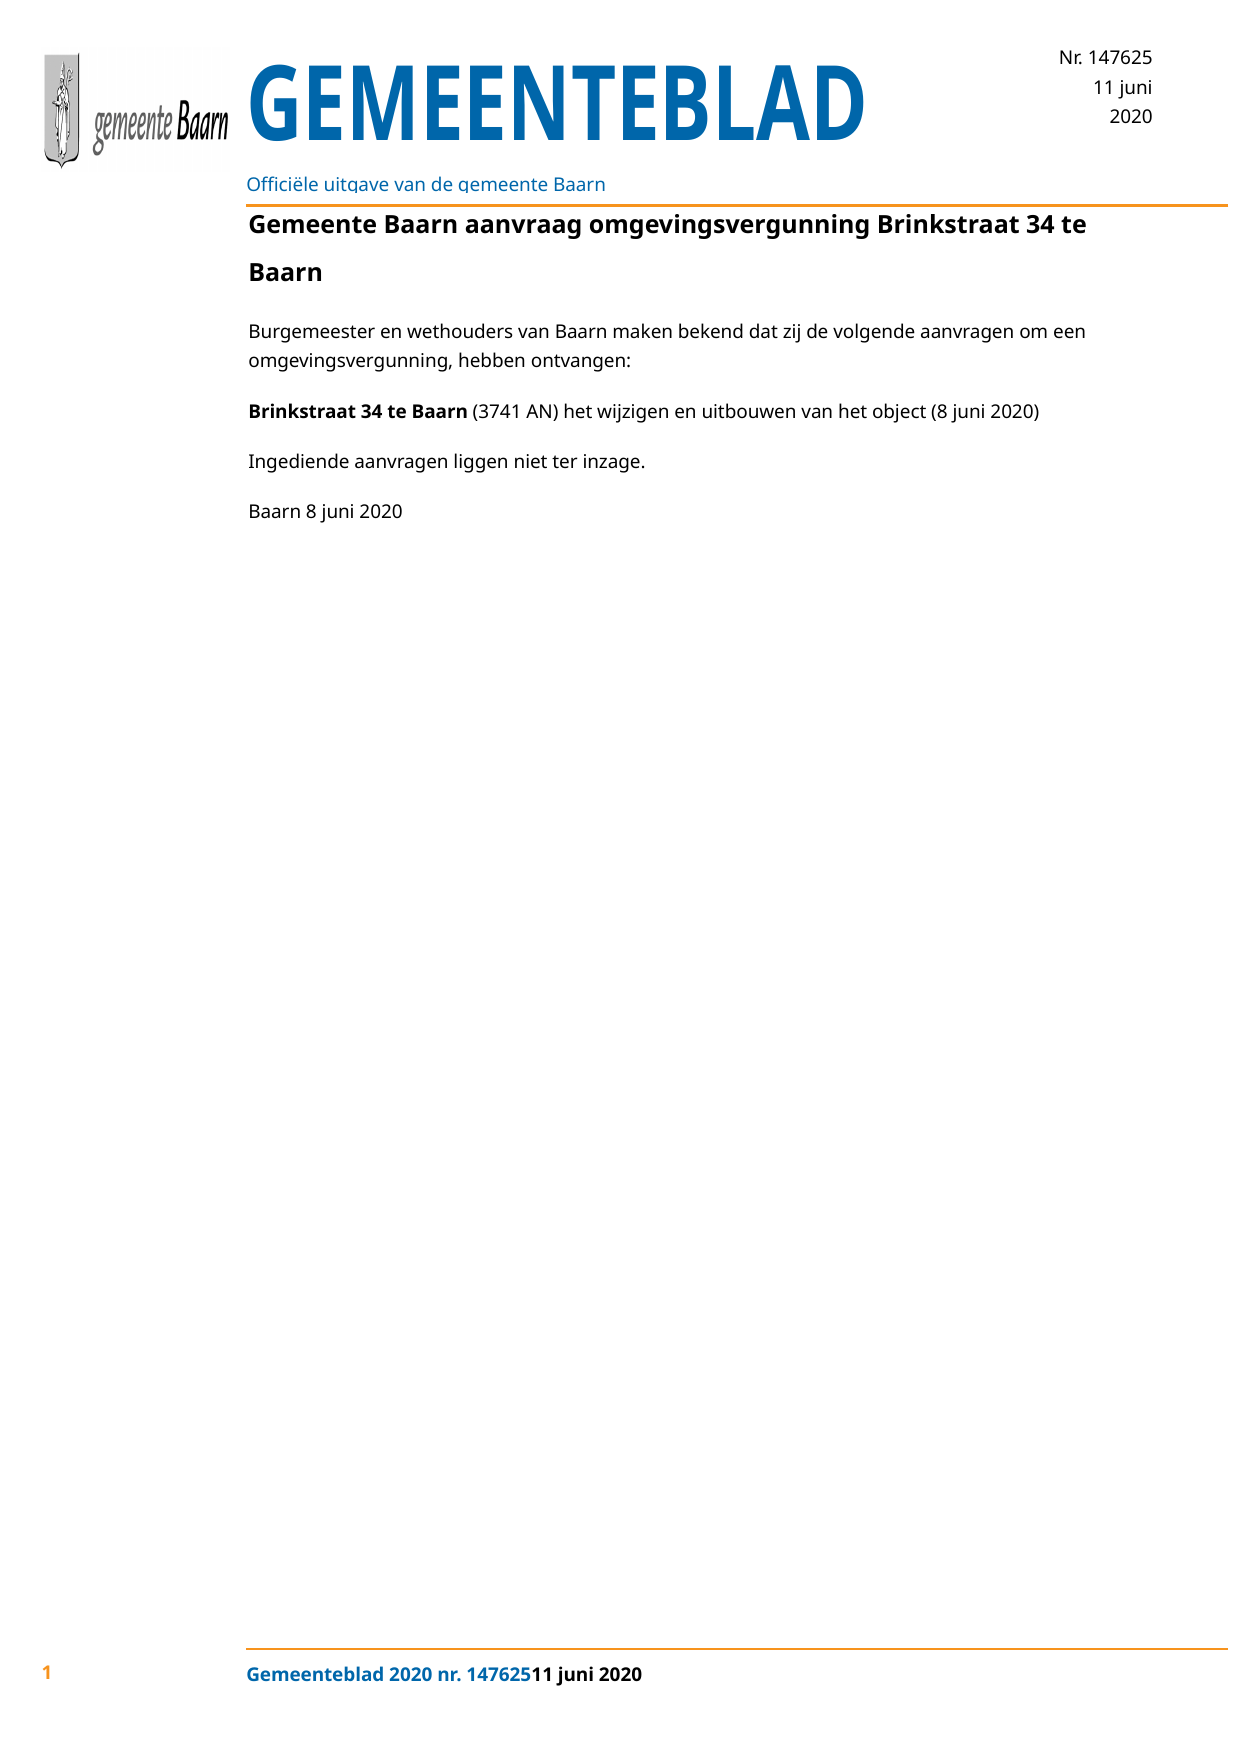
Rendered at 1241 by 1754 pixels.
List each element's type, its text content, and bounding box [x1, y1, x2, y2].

picture [41, 47, 231, 172]
text Brinkstraat 34 te Baarn (3741 AN) het wijzigen en uitbouwen van het object (8 juni 2020) [248, 398, 1152, 424]
text Ingediende aanvragen liggen niet ter inzage. [248, 448, 1152, 474]
text Baarn 8 juni 2020 [248, 499, 1152, 524]
text Gemeente Baarn aanvraag omgevingsvergunning Brinkstraat 34 te Baarn [248, 207, 1152, 288]
text Burgemeester en wethouders van Baarn maken bekend dat zij de volgende aanvragen om een omgevingsvergunning, hebben ontvangen: [248, 318, 1152, 373]
